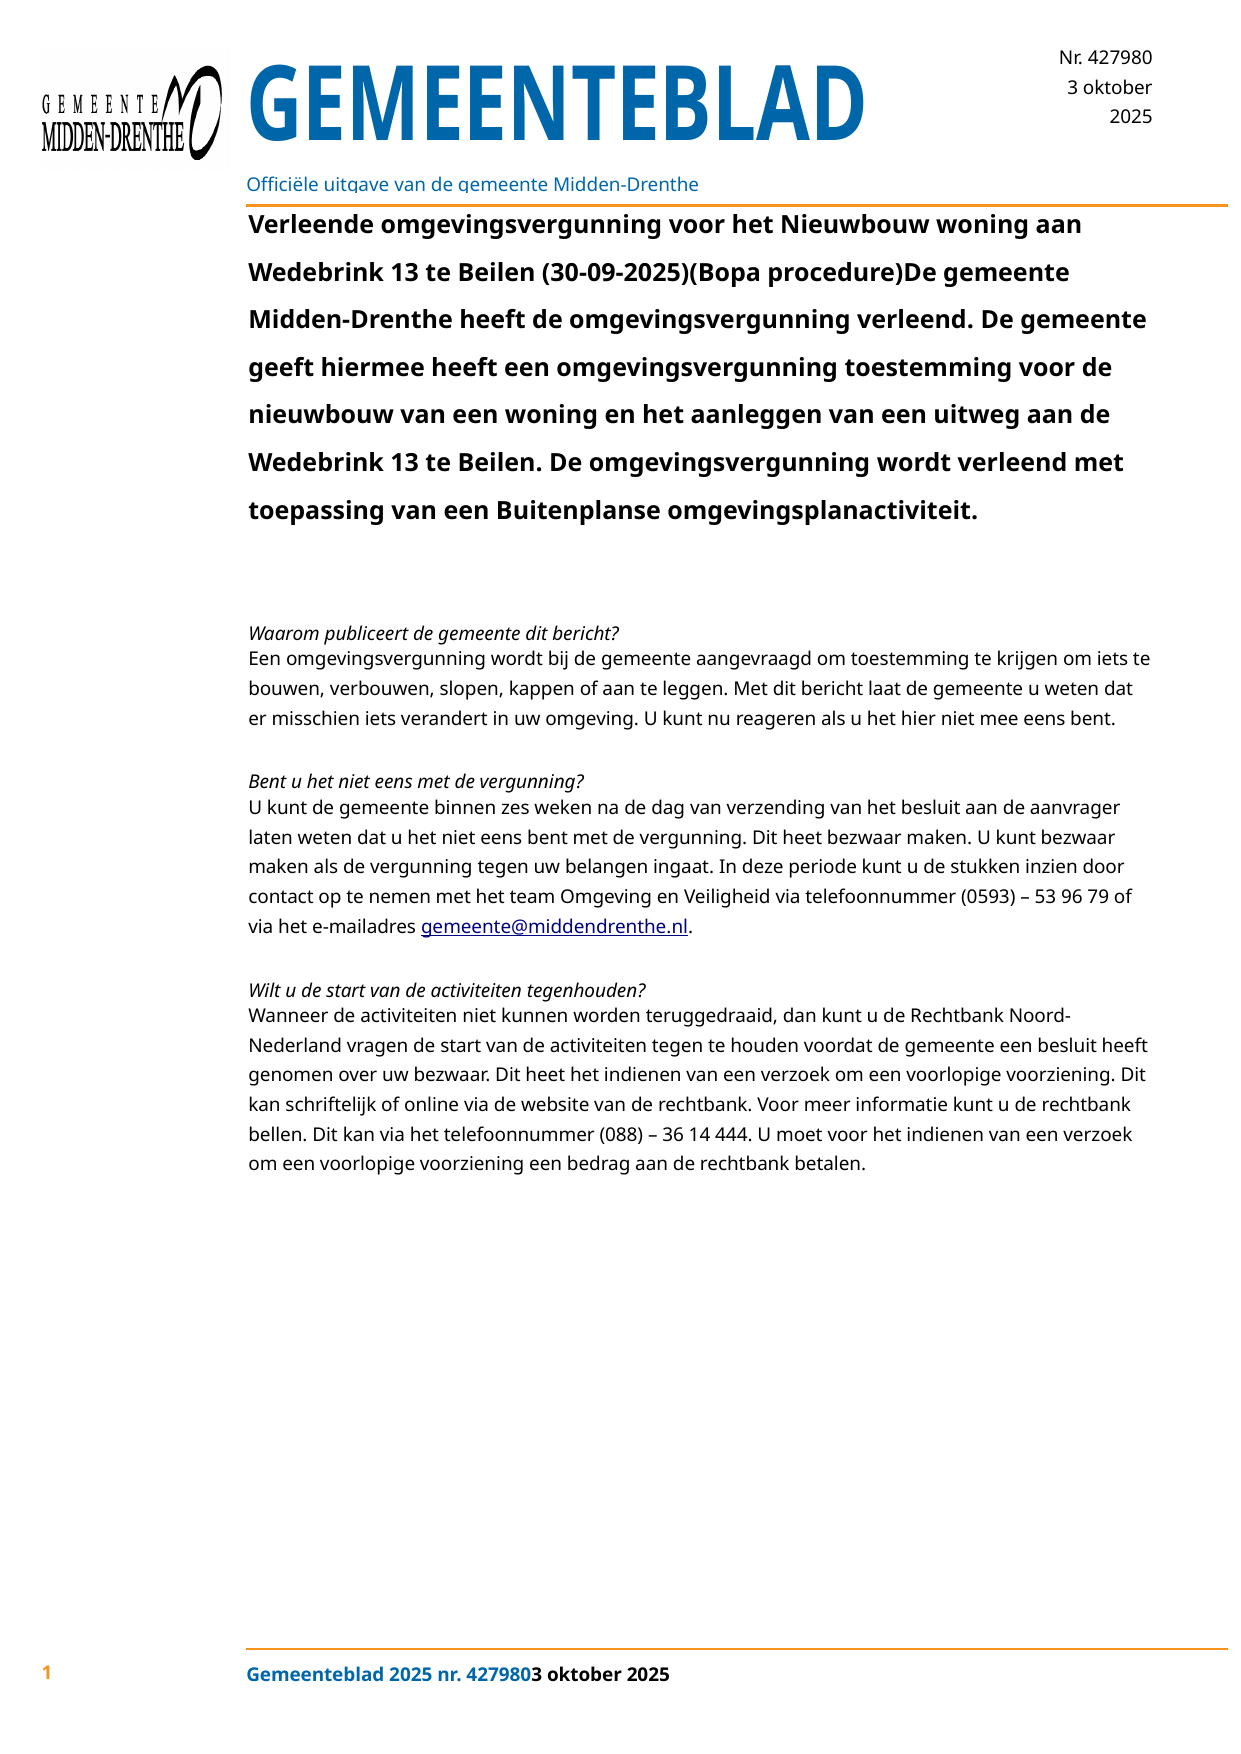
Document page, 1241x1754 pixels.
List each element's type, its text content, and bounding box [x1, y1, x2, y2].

picture [41, 47, 231, 172]
text Wanneer de activiteiten niet kunnen worden teruggedraaid, dan kunt u de Rechtbank Noord-Nederland vragen de start van de activiteiten tegen te houden voordat de gemeente een besluit heeft genomen over uw bezwaar. Dit heet het indienen van een verzoek om een voorlopige voorziening. Dit kan schriftelijk of online via de website van de rechtbank. Voor meer informatie kunt u de rechtbank bellen. Dit kan via het telefoonnummer (088) – 36 14 444. U moet voor het indienen van een verzoek om een voorlopige voorziening een bedrag aan de rechtbank betalen. [248, 1002, 1152, 1176]
text Een omgevingsvergunning wordt bij de gemeente aangevraagd om toestemming te krijgen om iets te bouwen, verbouwen, slopen, kappen of aan te leggen. Met dit bericht laat de gemeente u weten dat er misschien iets verandert in uw omgeving. U kunt nu reageren als u het hier niet mee eens bent. [248, 646, 1152, 731]
text Waarom publiceert de gemeente dit bericht? [248, 620, 1152, 646]
text Wilt u de start van de activiteiten tegenhouden? [248, 977, 1152, 1002]
text Verleende omgevingsvergunning voor het Nieuwbouw woning aan Wedebrink 13 te Beilen (30-09-2025)(Bopa procedure)De gemeente Midden-Drenthe heeft de omgevingsvergunning verleend. De gemeente geeft hiermee heeft een omgevingsvergunning toestemming voor de nieuwbouw van een woning en het aanleggen van een uitweg aan de Wedebrink 13 te Beilen. De omgevingsvergunning wordt verleend met toepassing van een Buitenplanse omgevingsplanactiviteit. [248, 207, 1152, 526]
text U kunt de gemeente binnen zes weken na de dag van verzending van het besluit aan de aanvrager laten weten dat u het niet eens bent met de vergunning. Dit heet bezwaar maken. U kunt bezwaar maken als de vergunning tegen uw belangen ingaat. In deze periode kunt u de stukken inzien door contact op te nemen met het team Omgeving en Veiligheid via telefoonnummer (0593) – 53 96 79 of via het e-mailadres gemeente@middendrenthe.nl. [248, 794, 1152, 938]
text Bent u het niet eens met de vergunning? [248, 769, 1152, 794]
